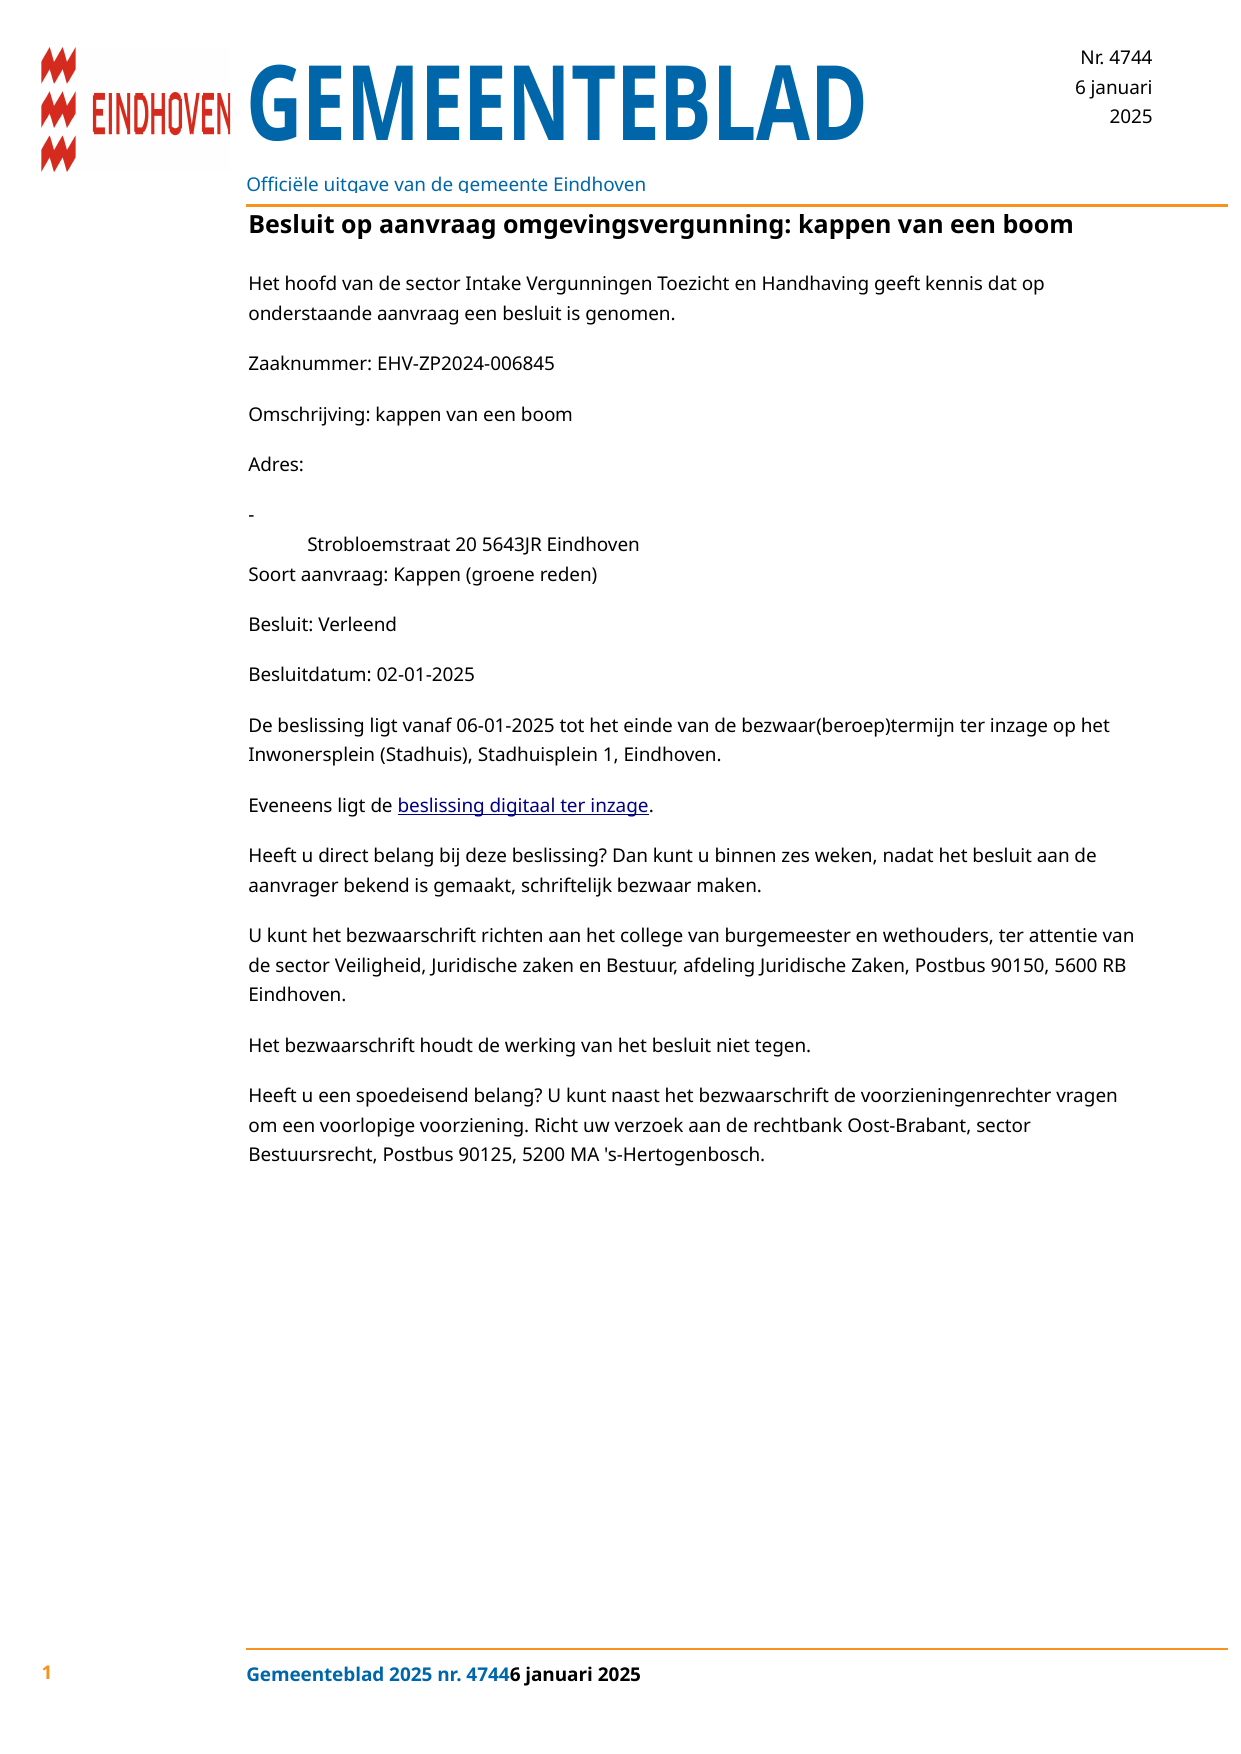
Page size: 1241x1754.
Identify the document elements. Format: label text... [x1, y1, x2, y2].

text Omschrijving: kappen van een boom [248, 401, 1152, 426]
list Strobloemstraat 20 5643JR Eindhoven [248, 531, 1152, 557]
text Heeft u een spoedeisend belang? U kunt naast het bezwaarschrift de voorzieningenrechter vragen om een voorlopige voorziening. Richt uw verzoek aan de rechtbank Oost-Brabant, sector Bestuursrecht, Postbus 90125, 5200 MA 's-Hertogenbosch. [248, 1082, 1152, 1167]
text Het hoofd van de sector Intake Vergunningen Toezicht en Handhaving geeft kennis dat op onderstaande aanvraag een besluit is genomen. [248, 270, 1152, 326]
text U kunt het bezwaarschrift richten aan het college van burgemeester en wethouders, ter attentie van de sector Veiligheid, Juridische zaken en Bestuur, afdeling Juridische Zaken, Postbus 90150, 5600 RB Eindhoven. [248, 922, 1152, 1007]
text Eveneens ligt de beslissing digitaal ter inzage. [248, 792, 1152, 818]
text Adres: [248, 451, 1152, 477]
text Besluit: Verleend [248, 611, 1152, 637]
text De beslissing ligt vanaf 06-01-2025 tot het einde van de bezwaar(beroep)termijn ter inzage op het Inwonersplein (Stadhuis), Stadhuisplein 1, Eindhoven. [248, 712, 1152, 767]
text Soort aanvraag: Kappen (groene reden) [248, 561, 1152, 586]
text Het bezwaarschrift houdt de werking van het besluit niet tegen. [248, 1032, 1152, 1058]
text Besluitdatum: 02-01-2025 [248, 662, 1152, 687]
text Besluit op aanvraag omgevingsvergunning: kappen van een boom [248, 207, 1152, 241]
text Zaaknummer: EHV-ZP2024-006845 [248, 350, 1152, 376]
picture [41, 47, 231, 172]
text Heeft u direct belang bij deze beslissing? Dan kunt u binnen zes weken, nadat het besluit aan de aanvrager bekend is gemaakt, schriftelijk bezwaar maken. [248, 842, 1152, 898]
